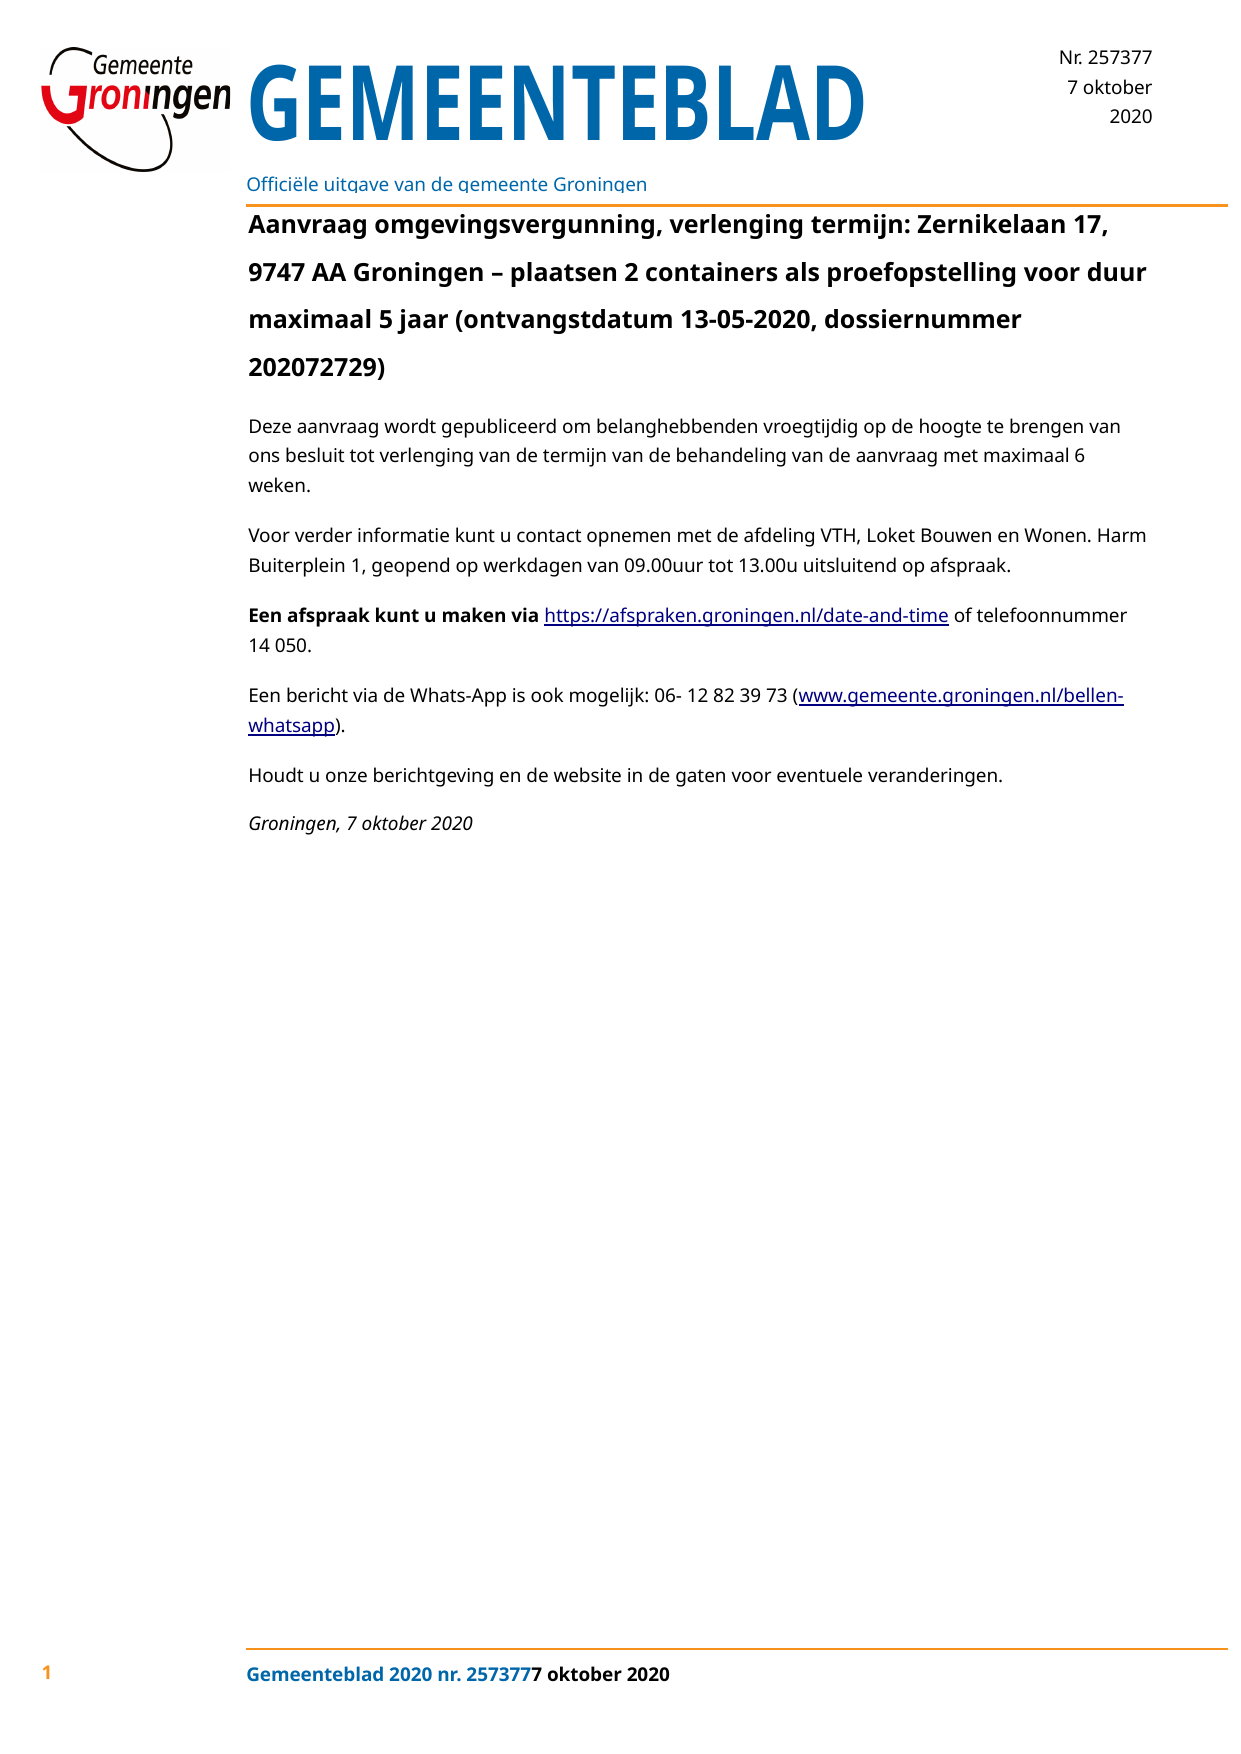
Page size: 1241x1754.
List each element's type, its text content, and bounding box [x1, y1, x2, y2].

text Deze aanvraag wordt gepubliceerd om belanghebbenden vroegtijdig op de hoogte te brengen van ons besluit tot verlenging van de termijn van de behandeling van de aanvraag met maximaal 6 weken. [248, 413, 1152, 498]
text Voor verder informatie kunt u contact opnemen met de afdeling VTH, Loket Bouwen en Wonen. Harm Buiterplein 1, geopend op werkdagen van 09.00uur tot 13.00u uitsluitend op afspraak. [248, 523, 1152, 578]
picture [41, 47, 231, 172]
text Een bericht via de Whats-App is ook mogelijk: 06- 12 82 39 73 (www.gemeente.groningen.nl/bellen-whatsapp). [248, 683, 1152, 738]
text Houdt u onze berichtgeving en de website in de gaten voor eventuele veranderingen. [248, 763, 1152, 788]
text Aanvraag omgevingsvergunning, verlenging termijn: Zernikelaan 17, 9747 AA Groningen – plaatsen 2 containers als proefopstelling voor duur maximaal 5 jaar (ontvangstdatum 13-05-2020, dossiernummer 202072729) [248, 207, 1152, 384]
text Groningen, 7 oktober 2020 [248, 811, 1152, 836]
text Een afspraak kunt u maken via https://afspraken.groningen.nl/date-and-time of telefoonnummer 14 050. [248, 603, 1152, 658]
